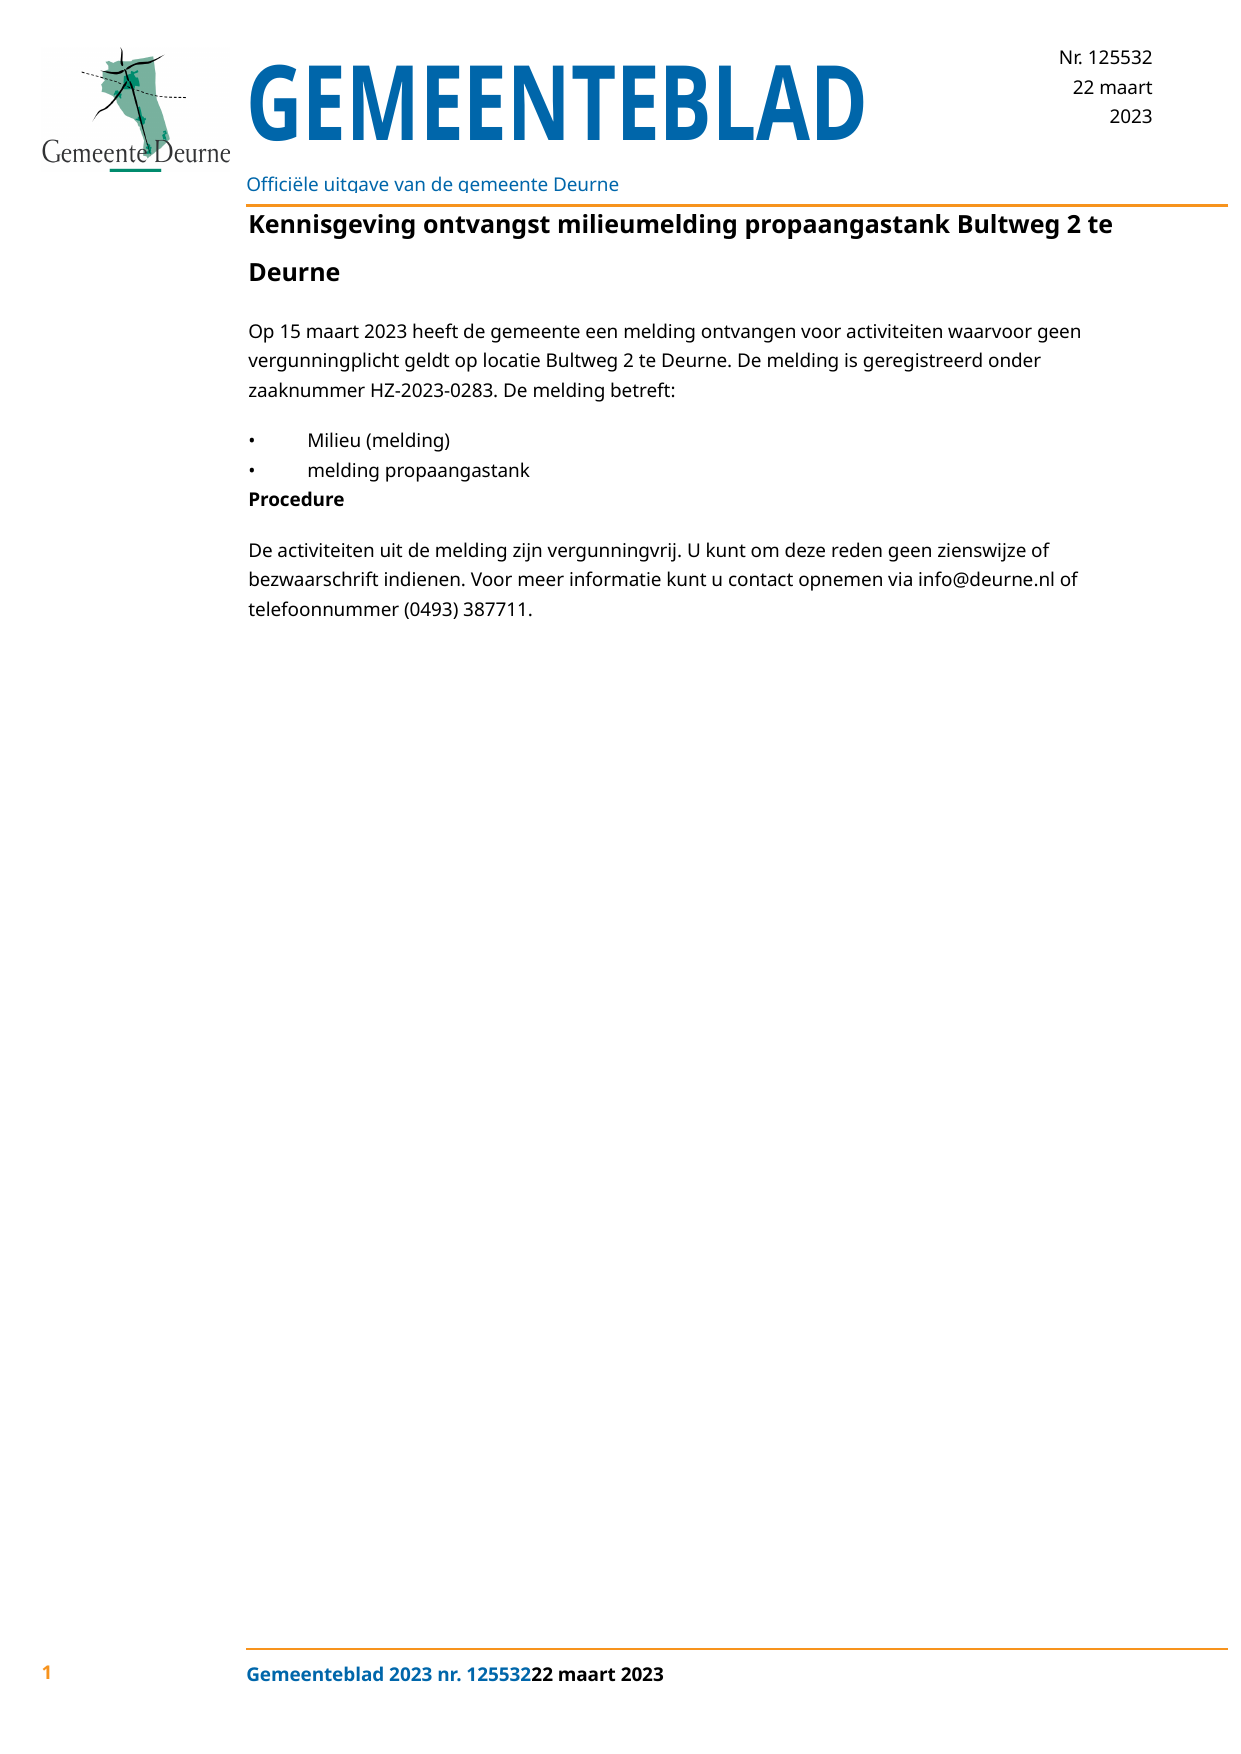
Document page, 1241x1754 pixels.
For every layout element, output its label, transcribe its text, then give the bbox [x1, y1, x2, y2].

picture [41, 47, 231, 172]
text Kennisgeving ontvangst milieumelding propaangastank Bultweg 2 te Deurne [248, 207, 1152, 288]
list melding propaangastank [248, 457, 1152, 483]
list Milieu (melding) [248, 427, 1152, 453]
text Op 15 maart 2023 heeft de gemeente een melding ontvangen voor activiteiten waarvoor geen vergunningplicht geldt op locatie Bultweg 2 te Deurne. De melding is geregistreerd onder zaaknummer HZ-2023-0283. De melding betreft: [248, 318, 1152, 403]
text De activiteiten uit de melding zijn vergunningvrij. U kunt om deze reden geen zienswijze of bezwaarschrift indienen. Voor meer informatie kunt u contact opnemen via info@deurne.nl of telefoonnummer (0493) 387711. [248, 537, 1152, 622]
text Procedure [248, 487, 1152, 512]
